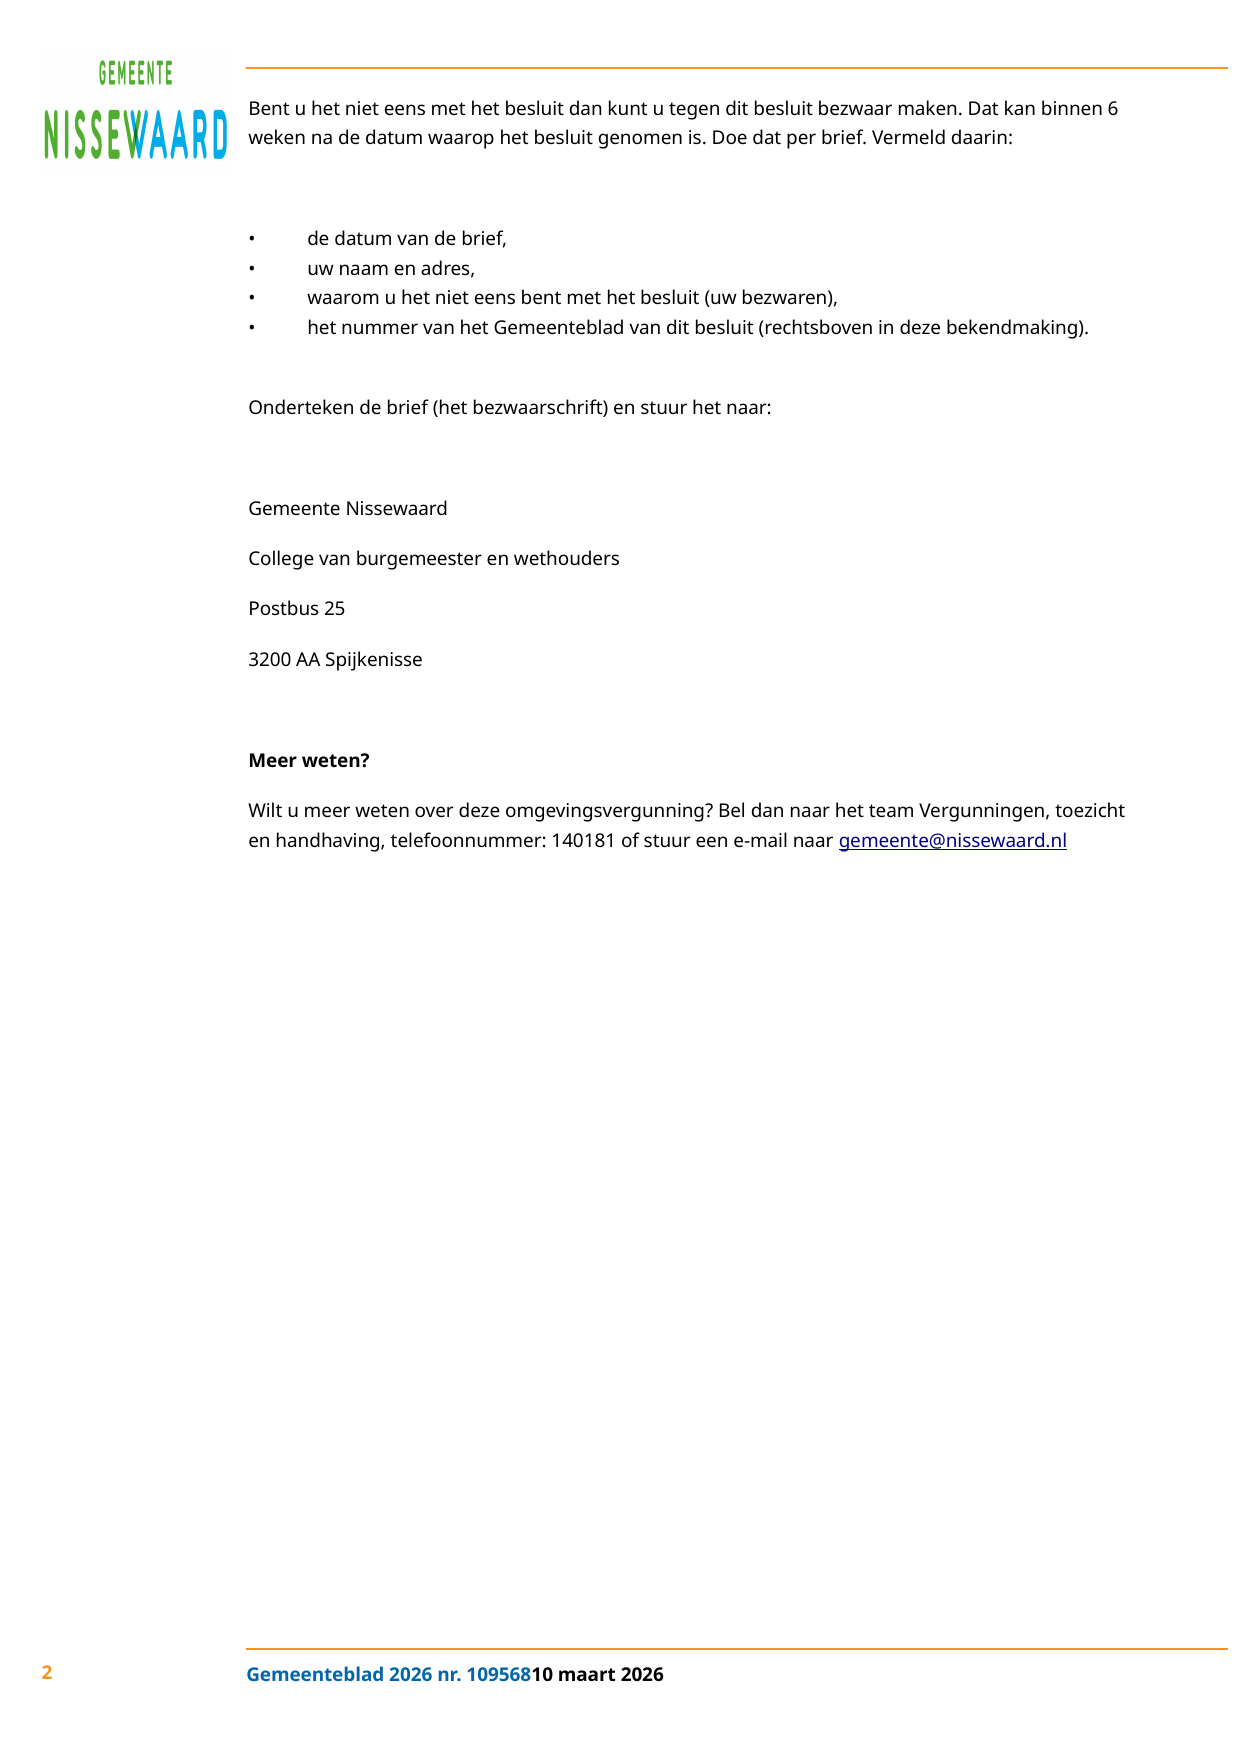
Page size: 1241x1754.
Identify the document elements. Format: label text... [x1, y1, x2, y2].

picture [41, 47, 231, 172]
text Wilt u meer weten over deze omgevingsvergunning? Bel dan naar het team Vergunningen, toezicht en handhaving, telefoonnummer: 140181 of stuur een e-mail naar gemeente@nissewaard.nl [248, 797, 1152, 853]
text Meer weten? [248, 747, 1152, 773]
text 3200 AA Spijkenisse [248, 646, 1152, 672]
list het nummer van het Gemeenteblad van dit besluit (rechtsboven in deze bekendmaking). [248, 314, 1152, 340]
text Gemeente Nissewaard [248, 495, 1152, 521]
list waarom u het niet eens bent met het besluit (uw bezwaren), [248, 284, 1152, 310]
text Postbus 25 [248, 596, 1152, 621]
text College van burgemeester en wethouders [248, 545, 1152, 571]
text Onderteken de brief (het bezwaarschrift) en stuur het naar: [248, 394, 1152, 420]
list de datum van de brief, [248, 225, 1152, 251]
text Bent u het niet eens met het besluit dan kunt u tegen dit besluit bezwaar maken. Dat kan binnen 6 weken na de datum waarop het besluit genomen is. Doe dat per brief. Vermeld daarin: [248, 95, 1152, 150]
list uw naam en adres, [248, 255, 1152, 281]
